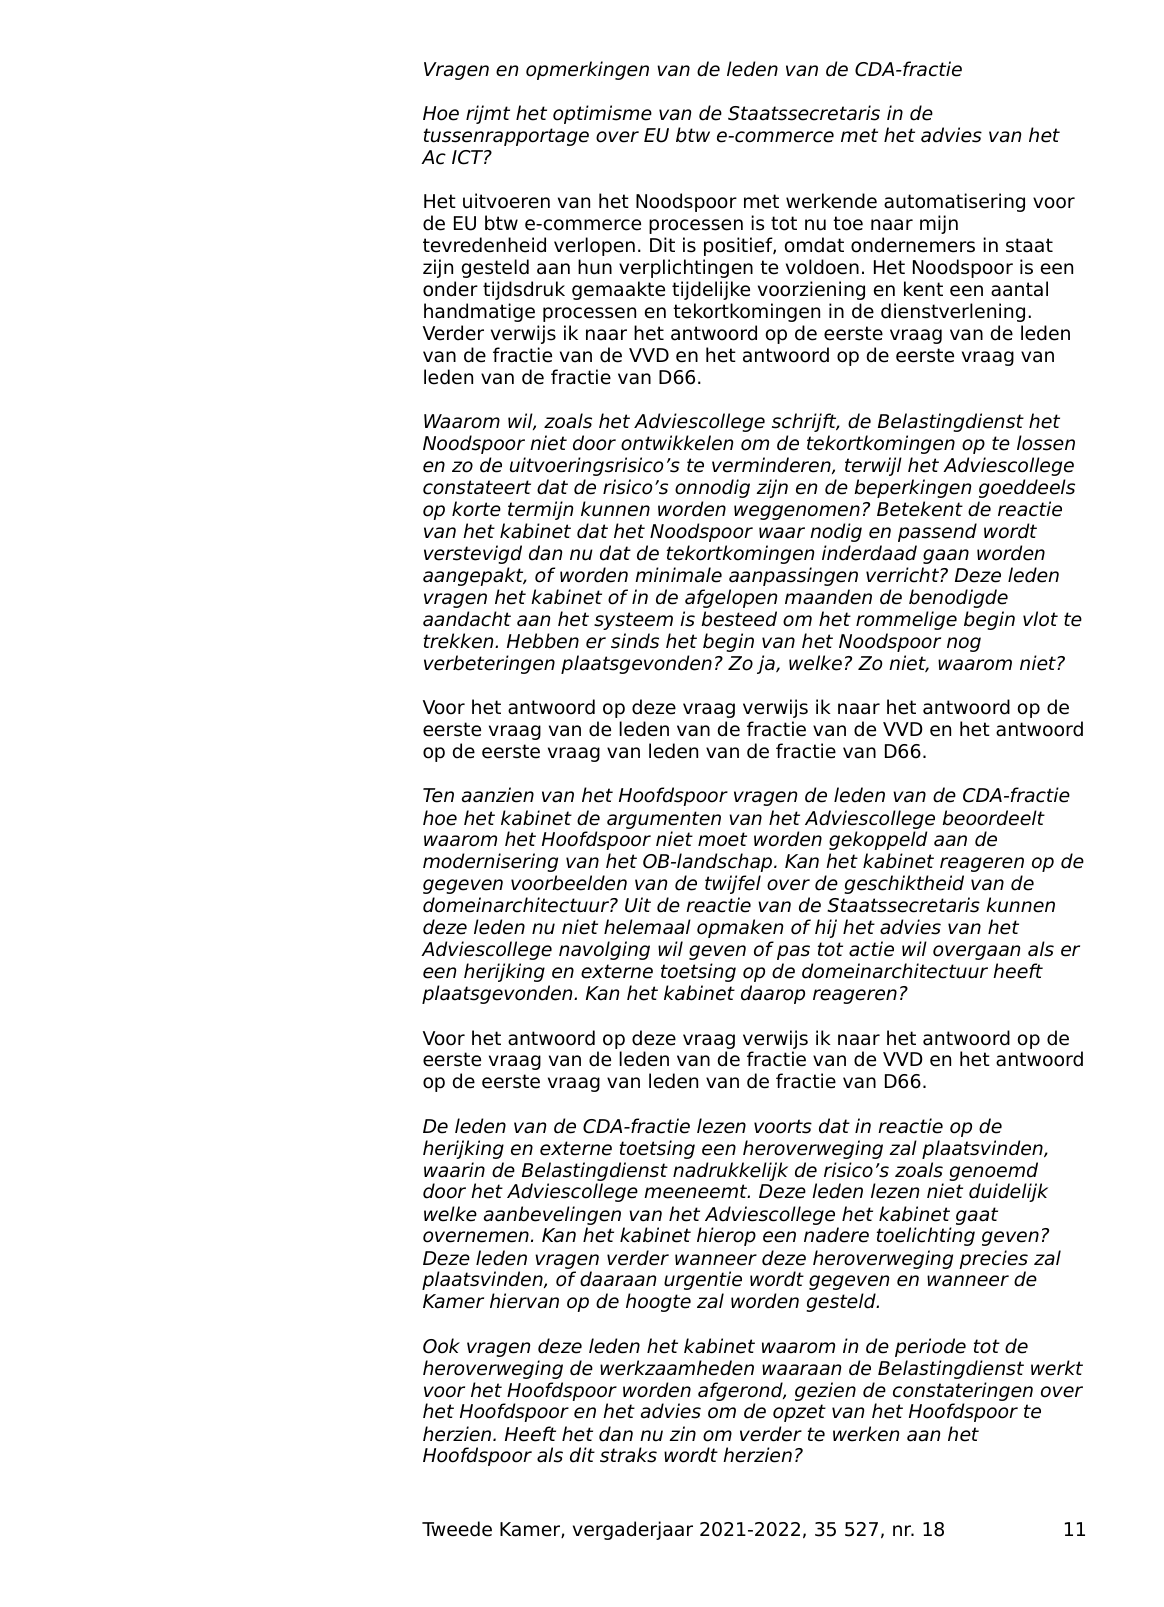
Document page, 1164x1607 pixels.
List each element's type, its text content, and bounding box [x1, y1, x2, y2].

text Waarom wil, zoals het Adviescollege schrijft, de Belastingdienst het Noodspoor niet door ontwikkelen om de tekortkomingen op te lossen en zo de uitvoeringsrisico’s te verminderen, terwijl het Adviescollege constateert dat de risico’s onnodig zijn en de beperkingen goeddeels op korte termijn kunnen worden weggenomen? Betekent de reactie van het kabinet dat het Noodspoor waar nodig en passend wordt verstevigd dan nu dat de tekortkomingen inderdaad gaan worden aangepakt, of worden minimale aanpassingen verricht? Deze leden vragen het kabinet of in de afgelopen maanden de benodigde aandacht aan het systeem is besteed om het rommelige begin vlot te trekken. Hebben er sinds het begin van het Noodspoor nog verbeteringen plaatsgevonden? Zo ja, welke? Zo niet, waarom niet? [422, 411, 1087, 675]
text Ten aanzien van het Hoofdspoor vragen de leden van de CDA-fractie hoe het kabinet de argumenten van het Adviescollege beoordeelt waarom het Hoofdspoor niet moet worden gekoppeld aan de modernisering van het OB-landschap. Kan het kabinet reageren op de gegeven voorbeelden van de twijfel over de geschiktheid van de domeinarchitectuur? Uit de reactie van de Staatssecretaris kunnen deze leden nu niet helemaal opmaken of hij het advies van het Adviescollege navolging wil geven of pas tot actie wil overgaan als er een herijking en externe toetsing op de domeinarchitectuur heeft plaatsgevonden. Kan het kabinet daarop reageren? [422, 785, 1087, 1005]
text Ook vragen deze leden het kabinet waarom in de periode tot de heroverweging de werkzaamheden waaraan de Belastingdienst werkt voor het Hoofdspoor worden afgerond, gezien de constateringen over het Hoofdspoor en het advies om de opzet van het Hoofdspoor te herzien. Heeft het dan nu zin om verder te werken aan het Hoofdspoor als dit straks wordt herzien? [422, 1336, 1087, 1467]
subtitle Vragen en opmerkingen van de leden van de CDA-fractie [422, 59, 1087, 81]
text Hoe rijmt het optimisme van de Staatssecretaris in de tussenrapportage over EU btw e-commerce met het advies van het Ac ICT? [422, 103, 1087, 169]
text Voor het antwoord op deze vraag verwijs ik naar het antwoord op de eerste vraag van de leden van de fractie van de VVD en het antwoord op de eerste vraag van leden van de fractie van D66. [422, 697, 1087, 763]
text Het uitvoeren van het Noodspoor met werkende automatisering voor de EU btw e-commerce processen is tot nu toe naar mijn tevredenheid verlopen. Dit is positief, omdat ondernemers in staat zijn gesteld aan hun verplichtingen te voldoen. Het Noodspoor is een onder tijdsdruk gemaakte tijdelijke voorziening en kent een aantal handmatige processen en tekortkomingen in de dienstverlening. Verder verwijs ik naar het antwoord op de eerste vraag van de leden van de fractie van de VVD en het antwoord op de eerste vraag van leden van de fractie van D66. [422, 191, 1087, 389]
text Voor het antwoord op deze vraag verwijs ik naar het antwoord op de eerste vraag van de leden van de fractie van de VVD en het antwoord op de eerste vraag van leden van de fractie van D66. [422, 1027, 1087, 1093]
text De leden van de CDA-fractie lezen voorts dat in reactie op de herijking en externe toetsing een heroverweging zal plaatsvinden, waarin de Belastingdienst nadrukkelijk de risico’s zoals genoemd door het Adviescollege meeneemt. Deze leden lezen niet duidelijk welke aanbevelingen van het Adviescollege het kabinet gaat overnemen. Kan het kabinet hierop een nadere toelichting geven? Deze leden vragen verder wanneer deze heroverweging precies zal plaatsvinden, of daaraan urgentie wordt gegeven en wanneer de Kamer hiervan op de hoogte zal worden gesteld. [422, 1116, 1087, 1313]
